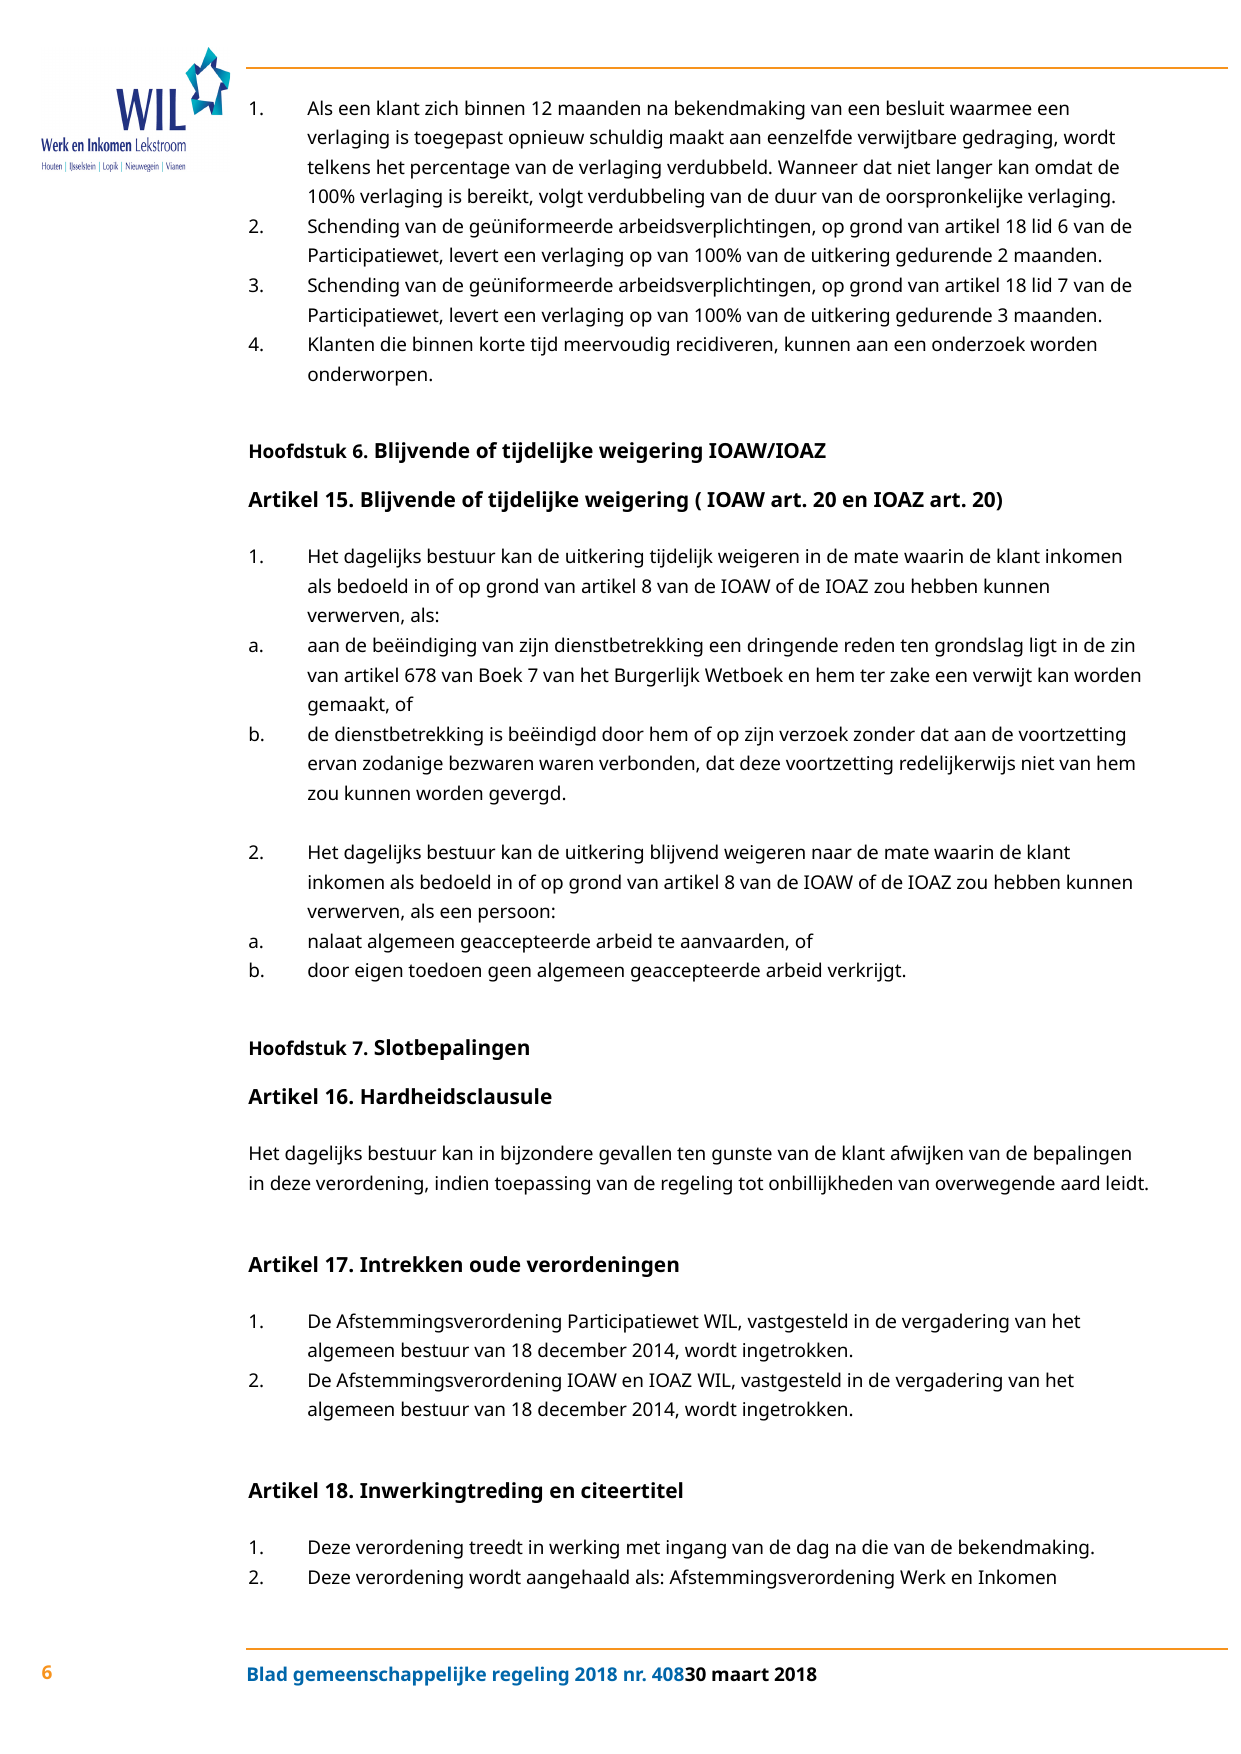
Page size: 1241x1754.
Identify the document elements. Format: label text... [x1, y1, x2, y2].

text Hoofdstuk 7. Slotbepalingen [248, 1033, 1152, 1061]
list nalaat algemeen geaccepteerde arbeid te aanvaarden, of [248, 928, 1152, 954]
list Klanten die binnen korte tijd meervoudig recidiveren, kunnen aan een onderzoek worden onderworpen. [248, 331, 1152, 387]
text Het dagelijks bestuur kan in bijzondere gevallen ten gunste van de klant afwijken van de bepalingen in deze verordening, indien toepassing van de regeling tot onbillijkheden van overwegende aard leidt. [248, 1140, 1152, 1196]
list De Afstemmingsverordening IOAW en IOAZ WIL, vastgesteld in de vergadering van het algemeen bestuur van 18 december 2014, wordt ingetrokken. [248, 1367, 1152, 1422]
list de dienstbetrekking is beëindigd door hem of op zijn verzoek zonder dat aan de voortzetting ervan zodanige bezwaren waren verbonden, dat deze voortzetting redelijkerwijs niet van hem zou kunnen worden gevergd. [248, 721, 1152, 806]
text Hoofdstuk 6. Blijvende of tijdelijke weigering IOAW/IOAZ [248, 436, 1152, 465]
text Artikel 16. Hardheidsclausule [248, 1082, 1152, 1111]
picture [41, 47, 231, 172]
text Artikel 15. Blijvende of tijdelijke weigering ( IOAW art. 20 en IOAZ art. 20) [248, 486, 1152, 514]
list Deze verordening wordt aangehaald als: Afstemmingsverordening Werk en Inkomen [248, 1564, 1152, 1590]
list door eigen toedoen geen algemeen geaccepteerde arbeid verkrijgt. [248, 958, 1152, 983]
list Schending van de geüniformeerde arbeidsverplichtingen, op grond van artikel 18 lid 6 van de Participatiewet, levert een verlaging op van 100% van de uitkering gedurende 2 maanden. [248, 213, 1152, 268]
list Schending van de geüniformeerde arbeidsverplichtingen, op grond van artikel 18 lid 7 van de Participatiewet, levert een verlaging op van 100% van de uitkering gedurende 3 maanden. [248, 272, 1152, 328]
list aan de beëindiging van zijn dienstbetrekking een dringende reden ten grondslag ligt in de zin van artikel 678 van Boek 7 van het Burgerlijk Wetboek en hem ter zake een verwijt kan worden gemaakt, of [248, 632, 1152, 717]
list Deze verordening treedt in werking met ingang van de dag na die van de bekendmaking. [248, 1534, 1152, 1560]
list Als een klant zich binnen 12 maanden na bekendmaking van een besluit waarmee een verlaging is toegepast opnieuw schuldig maakt aan eenzelfde verwijtbare gedraging, wordt telkens het percentage van de verlaging verdubbeld. Wanneer dat niet langer kan omdat de 100% verlaging is bereikt, volgt verdubbeling van de duur van de oorspronkelijke verlaging. [248, 95, 1152, 209]
list Het dagelijks bestuur kan de uitkering blijvend weigeren naar de mate waarin de klant inkomen als bedoeld in of op grond van artikel 8 van de IOAW of de IOAZ zou hebben kunnen verwerven, als een persoon: [248, 839, 1152, 924]
list Het dagelijks bestuur kan de uitkering tijdelijk weigeren in de mate waarin de klant inkomen als bedoeld in of op grond van artikel 8 van de IOAW of de IOAZ zou hebben kunnen verwerven, als: [248, 543, 1152, 628]
text Artikel 17. Intrekken oude verordeningen [248, 1250, 1152, 1278]
text Artikel 18. Inwerkingtreding en citeertitel [248, 1477, 1152, 1505]
list De Afstemmingsverordening Participatiewet WIL, vastgesteld in de vergadering van het algemeen bestuur van 18 december 2014, wordt ingetrokken. [248, 1308, 1152, 1363]
